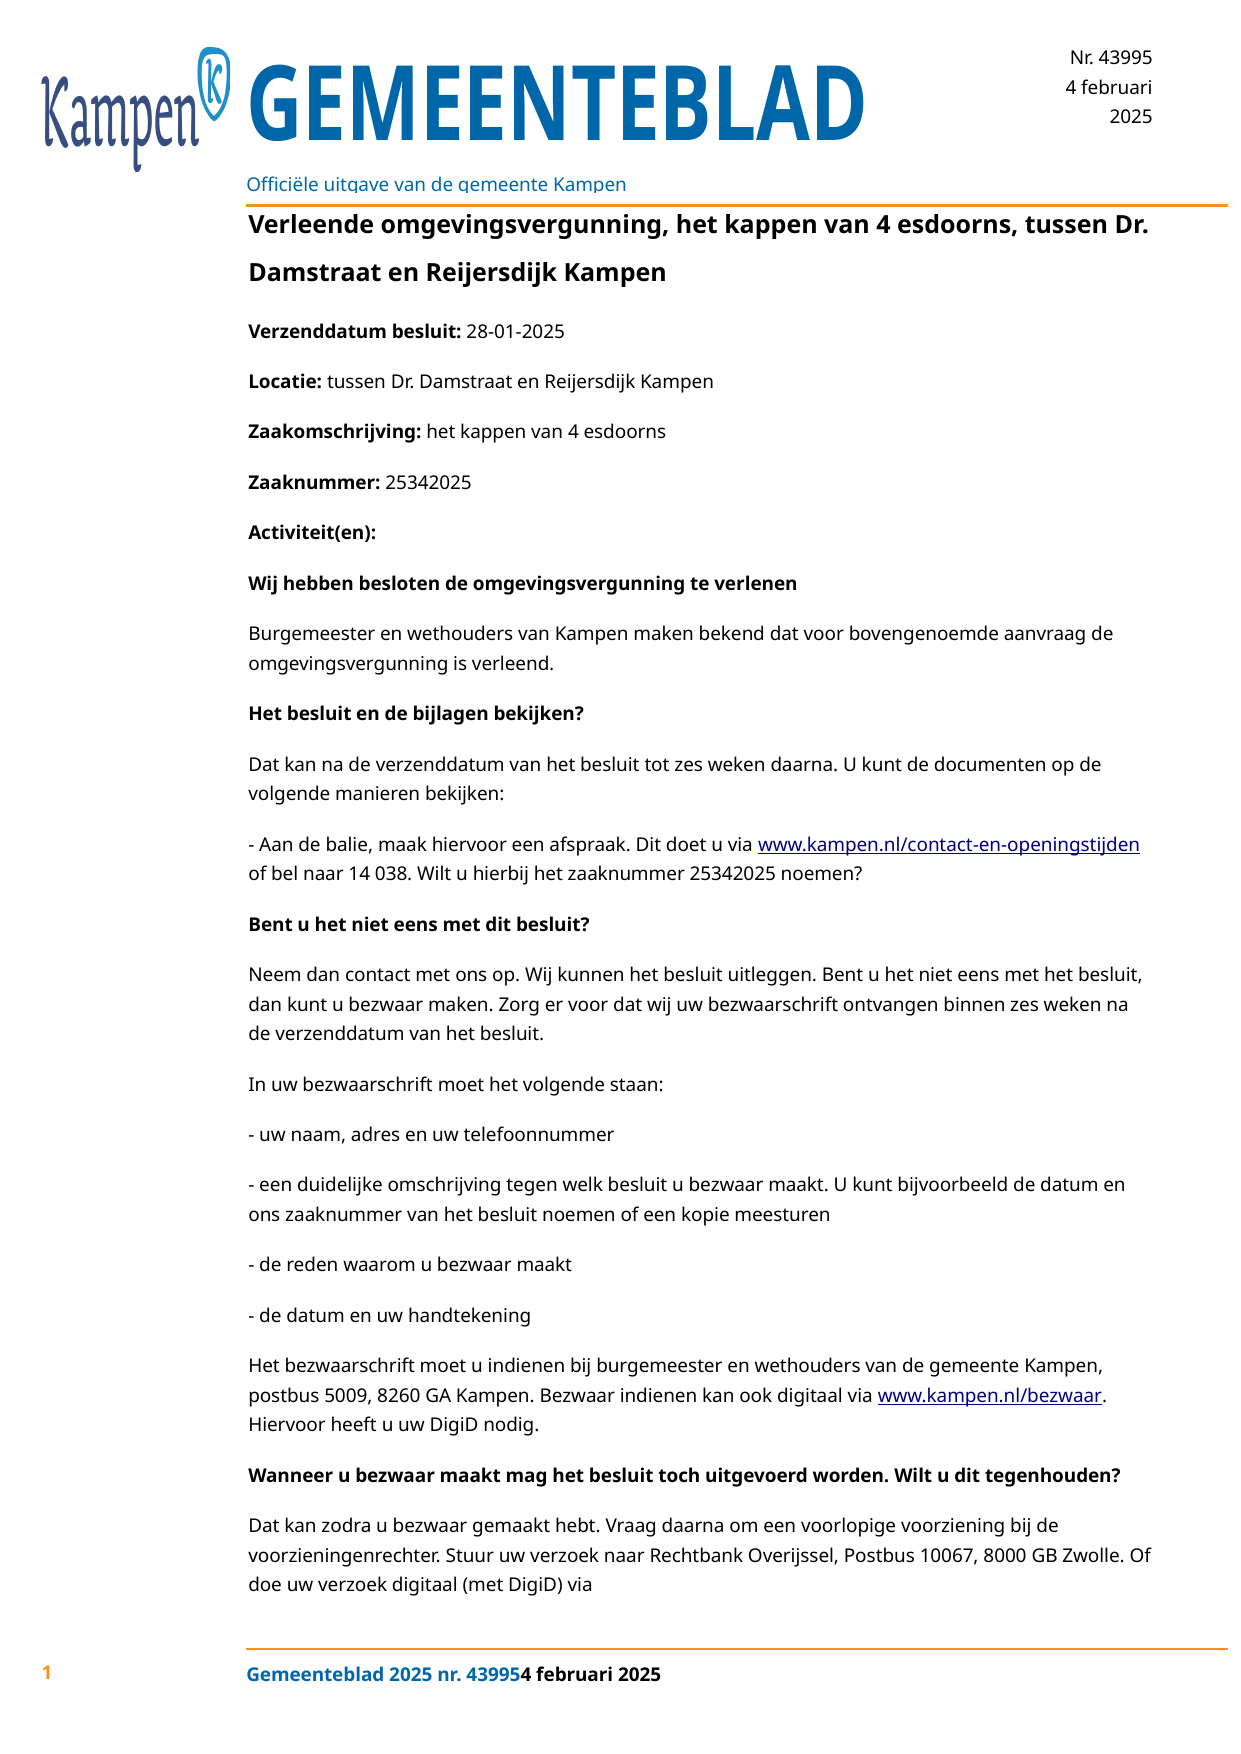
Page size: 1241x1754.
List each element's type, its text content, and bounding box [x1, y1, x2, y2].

text - de datum en uw handtekening [248, 1302, 1152, 1328]
text Zaakomschrijving: het kappen van 4 esdoorns [248, 419, 1152, 444]
text Verzenddatum besluit: 28-01-2025 [248, 318, 1152, 344]
text Verleende omgevingsvergunning, het kappen van 4 esdoorns, tussen Dr. Damstraat en Reijersdijk Kampen [248, 207, 1152, 288]
text Het besluit en de bijlagen bekijken? [248, 700, 1152, 726]
text Burgemeester en wethouders van Kampen maken bekend dat voor bovengenoemde aanvraag de omgevingsvergunning is verleend. [248, 620, 1152, 676]
text Dat kan zodra u bezwaar gemaakt hebt. Vraag daarna om een voorlopige voorziening bij de voorzieningenrechter. Stuur uw verzoek naar Rechtbank Overijssel, Postbus 10067, 8000 GB Zwolle. Of doe uw verzoek digitaal (met DigiD) via [248, 1512, 1152, 1597]
text Wanneer u bezwaar maakt mag het besluit toch uitgevoerd worden. Wilt u dit tegenhouden? [248, 1462, 1152, 1488]
text Neem dan contact met ons op. Wij kunnen het besluit uitleggen. Bent u het niet eens met het besluit, dan kunt u bezwaar maken. Zorg er voor dat wij uw bezwaarschrift ontvangen binnen zes weken na de verzenddatum van het besluit. [248, 961, 1152, 1046]
text - Aan de balie, maak hiervoor een afspraak. Dit doet u via www.kampen.nl/contact-en-openingstijden of bel naar 14 038. Wilt u hierbij het zaaknummer 25342025 noemen? [248, 831, 1152, 886]
text Bent u het niet eens met dit besluit? [248, 911, 1152, 937]
text In uw bezwaarschrift moet het volgende staan: [248, 1071, 1152, 1097]
text - een duidelijke omschrijving tegen welk besluit u bezwaar maakt. U kunt bijvoorbeeld de datum en ons zaaknummer van het besluit noemen of een kopie meesturen [248, 1172, 1152, 1227]
text Wij hebben besloten de omgevingsvergunning te verlenen [248, 570, 1152, 596]
text - de reden waarom u bezwaar maakt [248, 1252, 1152, 1277]
text Het bezwaarschrift moet u indienen bij burgemeester en wethouders van de gemeente Kampen, postbus 5009, 8260 GA Kampen. Bezwaar indienen kan ook digitaal via www.kampen.nl/bezwaar. Hiervoor heeft u uw DigiD nodig. [248, 1352, 1152, 1437]
text Zaaknummer: 25342025 [248, 469, 1152, 495]
text Dat kan na de verzenddatum van het besluit tot zes weken daarna. U kunt de documenten op de volgende manieren bekijken: [248, 751, 1152, 806]
text Activiteit(en): [248, 519, 1152, 545]
text - uw naam, adres en uw telefoonnummer [248, 1121, 1152, 1147]
text Locatie: tussen Dr. Damstraat en Reijersdijk Kampen [248, 368, 1152, 394]
picture [41, 47, 231, 172]
